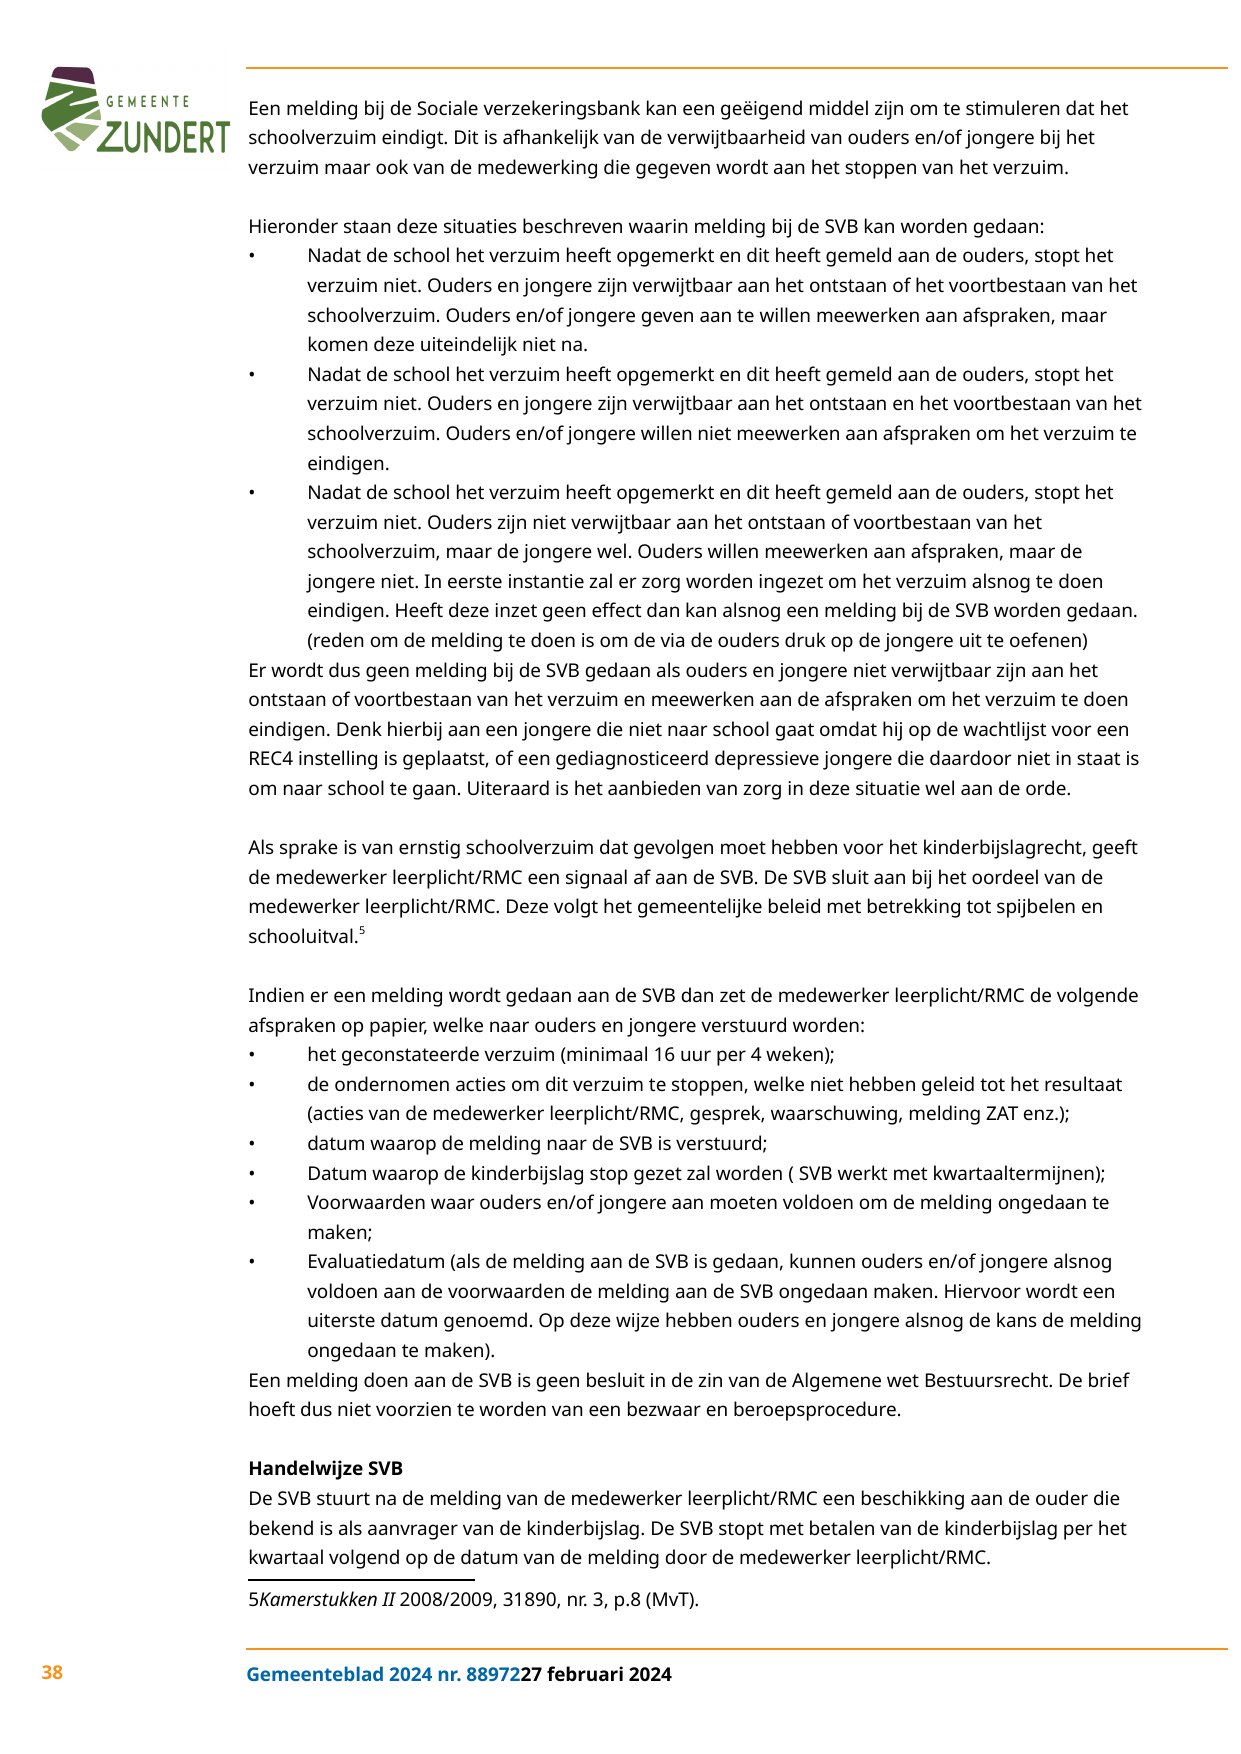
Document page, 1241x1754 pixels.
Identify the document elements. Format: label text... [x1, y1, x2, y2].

list Evaluatiedatum (als de melding aan de SVB is gedaan, kunnen ouders en/of jongere alsnog voldoen aan de voorwaarden de melding aan de SVB ongedaan maken. Hiervoor wordt een uiterste datum genoemd. Op deze wijze hebben ouders en jongere alsnog de kans de melding ongedaan te maken). [248, 1248, 1152, 1363]
list Nadat de school het verzuim heeft opgemerkt en dit heeft gemeld aan de ouders, stopt het verzuim niet. Ouders en jongere zijn verwijtbaar aan het ontstaan of het voortbestaan van het schoolverzuim. Ouders en/of jongere geven aan te willen meewerken aan afspraken, maar komen deze uiteindelijk niet na. [248, 243, 1152, 357]
list het geconstateerde verzuim (minimaal 16 uur per 4 weken); [248, 1041, 1152, 1067]
list Nadat de school het verzuim heeft opgemerkt en dit heeft gemeld aan de ouders, stopt het verzuim niet. Ouders zijn niet verwijtbaar aan het ontstaan of voortbestaan van het schoolverzuim, maar de jongere wel. Ouders willen meewerken aan afspraken, maar de jongere niet. In eerste instantie zal er zorg worden ingezet om het verzuim alsnog te doen eindigen. Heeft deze inzet geen effect dan kan alsnog een melding bij de SVB worden gedaan. (reden om de melding te doen is om de via de ouders druk op de jongere uit te oefenen) [248, 479, 1152, 653]
list Datum waarop de kinderbijslag stop gezet zal worden ( SVB werkt met kwartaaltermijnen); [248, 1160, 1152, 1186]
text Een melding doen aan de SVB is geen besluit in de zin van de Algemene wet Bestuursrecht. De brief hoeft dus niet voorzien te worden van een bezwaar en beroepsprocedure. [248, 1367, 1152, 1422]
text Als sprake is van ernstig schoolverzuim dat gevolgen moet hebben voor het kinderbijslagrecht, geeft de medewerker leerplicht/RMC een signaal af aan de SVB. De SVB sluit aan bij het oordeel van de medewerker leerplicht/RMC. Deze volgt het gemeentelijke beleid met betrekking tot spijbelen en schooluitval. [248, 834, 1152, 949]
text Er wordt dus geen melding bij de SVB gedaan als ouders en jongere niet verwijtbaar zijn aan het ontstaan of voortbestaan van het verzuim en meewerken aan de afspraken om het verzuim te doen eindigen. Denk hierbij aan een jongere die niet naar school gaat omdat hij op de wachtlijst voor een REC4 instelling is geplaatst, of een gediagnosticeerd depressieve jongere die daardoor niet in staat is om naar school te gaan. Uiteraard is het aanbieden van zorg in deze situatie wel aan de orde. [248, 657, 1152, 801]
list Nadat de school het verzuim heeft opgemerkt en dit heeft gemeld aan de ouders, stopt het verzuim niet. Ouders en jongere zijn verwijtbaar aan het ontstaan en het voortbestaan van het schoolverzuim. Ouders en/of jongere willen niet meewerken aan afspraken om het verzuim te eindigen. [248, 361, 1152, 476]
list Voorwaarden waar ouders en/of jongere aan moeten voldoen om de melding ongedaan te maken; [248, 1189, 1152, 1245]
text Indien er een melding wordt gedaan aan de SVB dan zet de medewerker leerplicht/RMC de volgende afspraken op papier, welke naar ouders en jongere verstuurd worden: [248, 982, 1152, 1038]
text Kamerstukken II 2008/2009, 31890, nr. 3, p.8 (MvT). [248, 1586, 1152, 1612]
text Handelwijze SVB [248, 1456, 1152, 1481]
list de ondernomen acties om dit verzuim te stoppen, welke niet hebben geleid tot het resultaat (acties van de medewerker leerplicht/RMC, gesprek, waarschuwing, melding ZAT enz.); [248, 1071, 1152, 1126]
text Een melding bij de Sociale verzekeringsbank kan een geëigend middel zijn om te stimuleren dat het schoolverzuim eindigt. Dit is afhankelijk van de verwijtbaarheid van ouders en/of jongere bij het verzuim maar ook van de medewerking die gegeven wordt aan het stoppen van het verzuim. [248, 95, 1152, 180]
text Hieronder staan deze situaties beschreven waarin melding bij de SVB kan worden gedaan: [248, 213, 1152, 239]
picture [41, 47, 231, 172]
text De SVB stuurt na de melding van de medewerker leerplicht/RMC een beschikking aan de ouder die bekend is als aanvrager van de kinderbijslag. De SVB stopt met betalen van de kinderbijslag per het kwartaal volgend op de datum van de melding door de medewerker leerplicht/RMC. [248, 1485, 1152, 1570]
list datum waarop de melding naar de SVB is verstuurd; [248, 1130, 1152, 1156]
